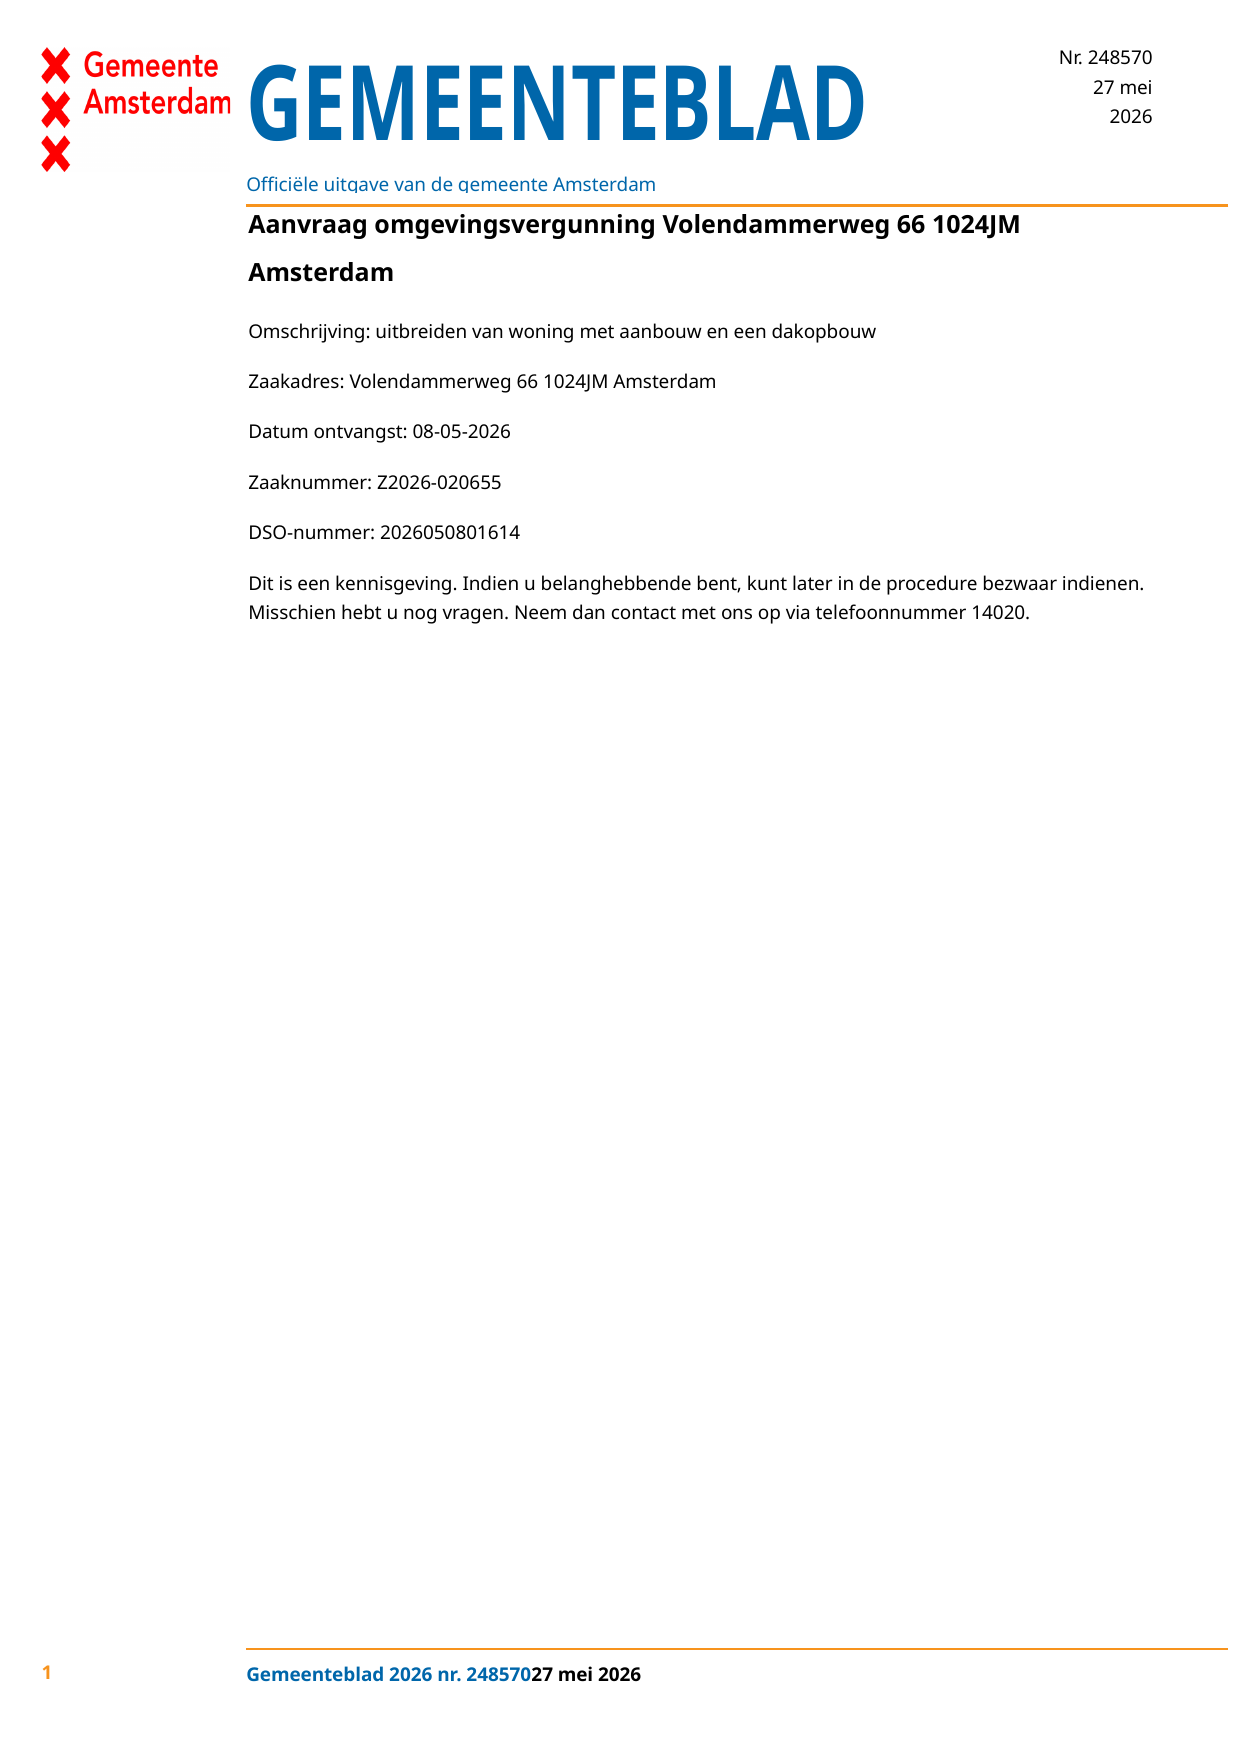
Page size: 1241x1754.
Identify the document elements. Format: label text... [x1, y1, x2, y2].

picture [41, 47, 231, 172]
text Zaakadres: Volendammerweg 66 1024JM Amsterdam [248, 368, 1152, 394]
text Zaaknummer: Z2026-020655 [248, 469, 1152, 495]
text Datum ontvangst: 08-05-2026 [248, 419, 1152, 444]
text Omschrijving: uitbreiden van woning met aanbouw en een dakopbouw [248, 318, 1152, 344]
text Dit is een kennisgeving. Indien u belanghebbende bent, kunt later in de procedure bezwaar indienen. Misschien hebt u nog vragen. Neem dan contact met ons op via telefoonnummer 14020. [248, 570, 1152, 625]
text DSO-nummer: 2026050801614 [248, 519, 1152, 545]
text Aanvraag omgevingsvergunning Volendammerweg 66 1024JM Amsterdam [248, 207, 1152, 288]
